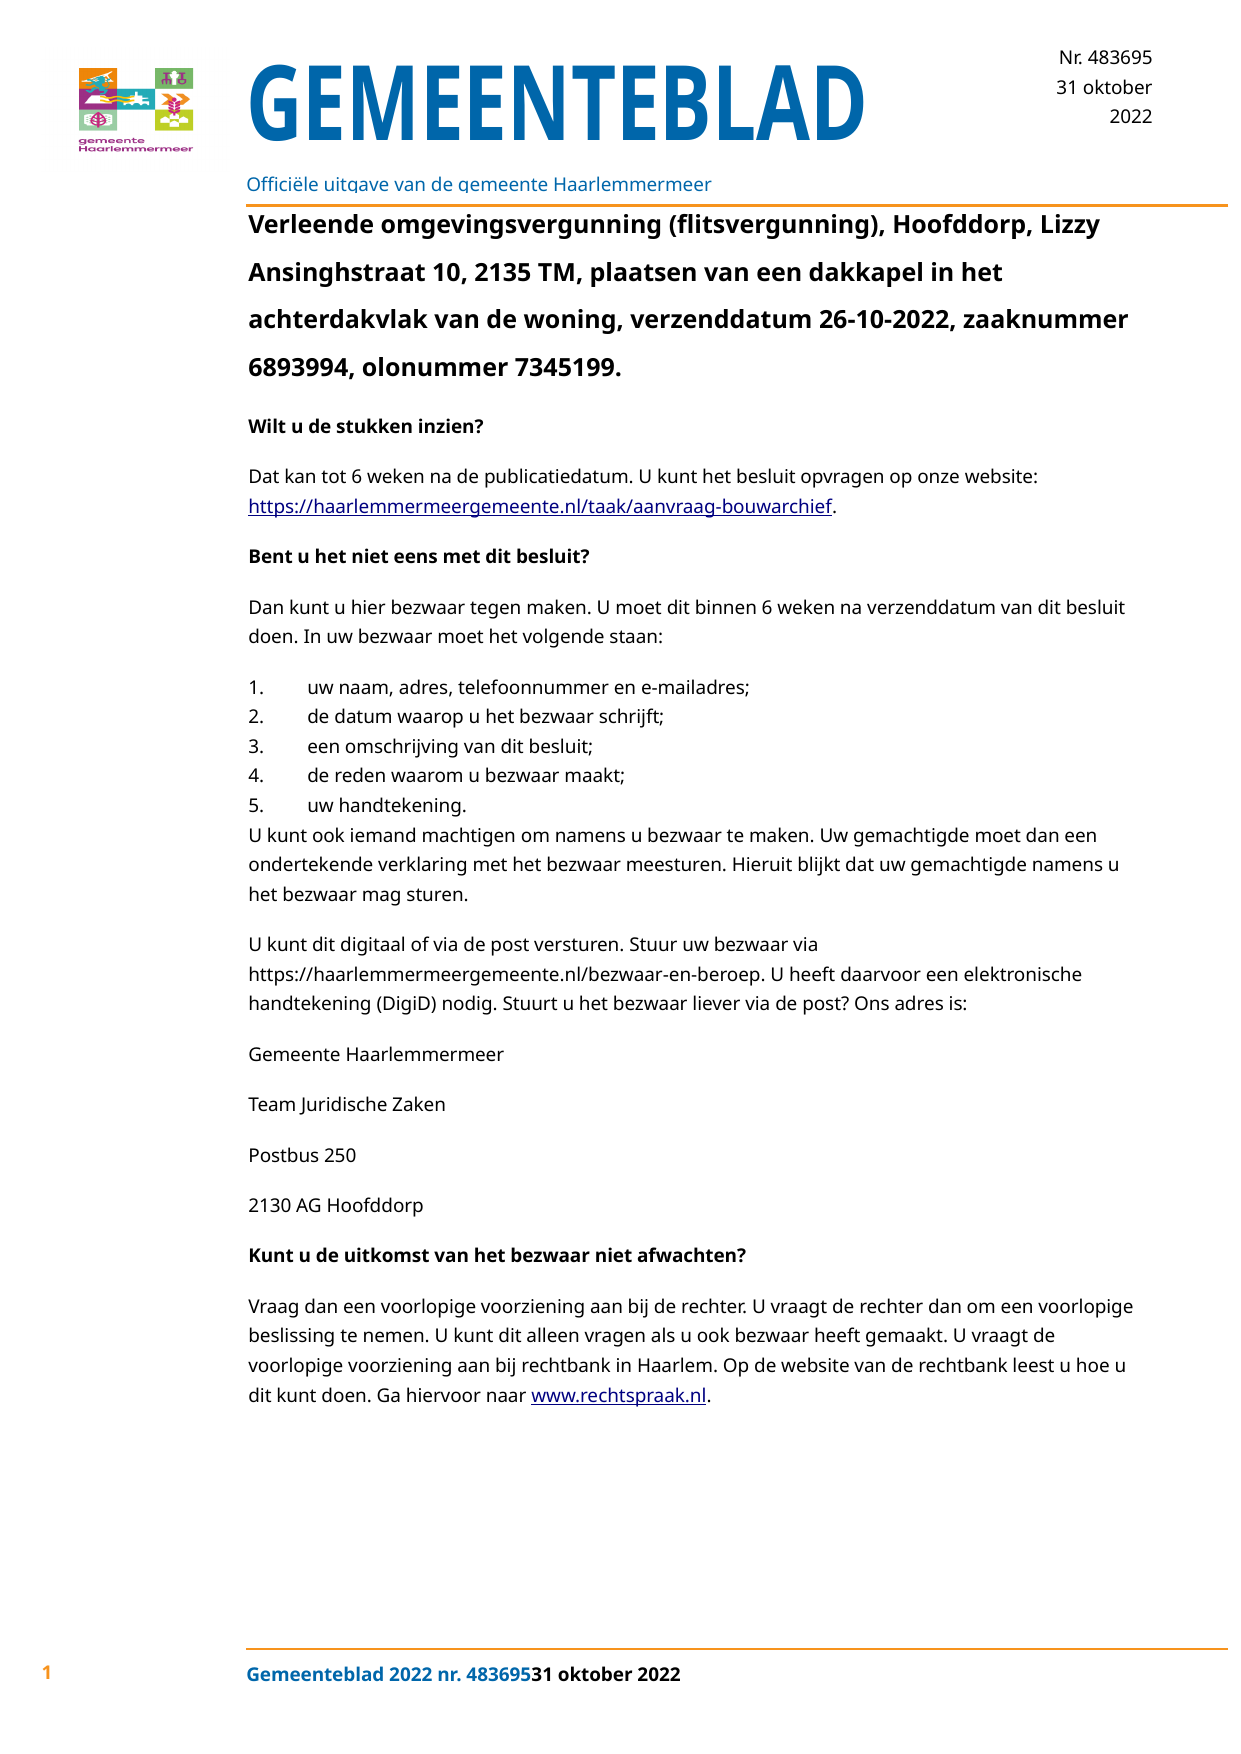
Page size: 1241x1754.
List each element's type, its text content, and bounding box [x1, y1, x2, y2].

text Gemeente Haarlemmermeer [248, 1041, 1152, 1067]
list uw handtekening. [248, 792, 1152, 818]
text Wilt u de stukken inzien? [248, 413, 1152, 439]
text Bent u het niet eens met dit besluit? [248, 543, 1152, 569]
text Team Juridische Zaken [248, 1091, 1152, 1117]
text 2130 AG Hoofddorp [248, 1192, 1152, 1218]
text Vraag dan een voorlopige voorziening aan bij de rechter. U vraagt de rechter dan om een voorlopige beslissing te nemen. U kunt dit alleen vragen als u ook bezwaar heeft gemaakt. U vraagt de voorlopige voorziening aan bij rechtbank in Haarlem. Op de website van de rechtbank leest u hoe u dit kunt doen. Ga hiervoor naar www.rechtspraak.nl. [248, 1293, 1152, 1408]
text U kunt ook iemand machtigen om namens u bezwaar te maken. Uw gemachtigde moet dan een ondertekende verklaring met het bezwaar meesturen. Hieruit blijkt dat uw gemachtigde namens u het bezwaar mag sturen. [248, 822, 1152, 907]
text Dat kan tot 6 weken na de publicatiedatum. U kunt het besluit opvragen op onze website: https://haarlemmermeergemeente.nl/taak/aanvraag-bouwarchief. [248, 463, 1152, 519]
text Postbus 250 [248, 1142, 1152, 1168]
list een omschrijving van dit besluit; [248, 733, 1152, 759]
list de reden waarom u bezwaar maakt; [248, 763, 1152, 788]
text U kunt dit digitaal of via de post versturen. Stuur uw bezwaar via https://haarlemmermeergemeente.nl/bezwaar-en-beroep. U heeft daarvoor een elektronische handtekening (DigiD) nodig. Stuurt u het bezwaar liever via de post? Ons adres is: [248, 931, 1152, 1016]
text Dan kunt u hier bezwaar tegen maken. U moet dit binnen 6 weken na verzenddatum van dit besluit doen. In uw bezwaar moet het volgende staan: [248, 594, 1152, 649]
text Kunt u de uitkomst van het bezwaar niet afwachten? [248, 1243, 1152, 1268]
text Verleende omgevingsvergunning (flitsvergunning), Hoofddorp, Lizzy Ansinghstraat 10, 2135 TM, plaatsen van een dakkapel in het achterdakvlak van de woning, verzenddatum 26-10-2022, zaaknummer 6893994, olonummer 7345199. [248, 207, 1152, 384]
list de datum waarop u het bezwaar schrijft; [248, 703, 1152, 729]
list uw naam, adres, telefoonnummer en e-mailadres; [248, 674, 1152, 700]
picture [41, 47, 231, 172]
